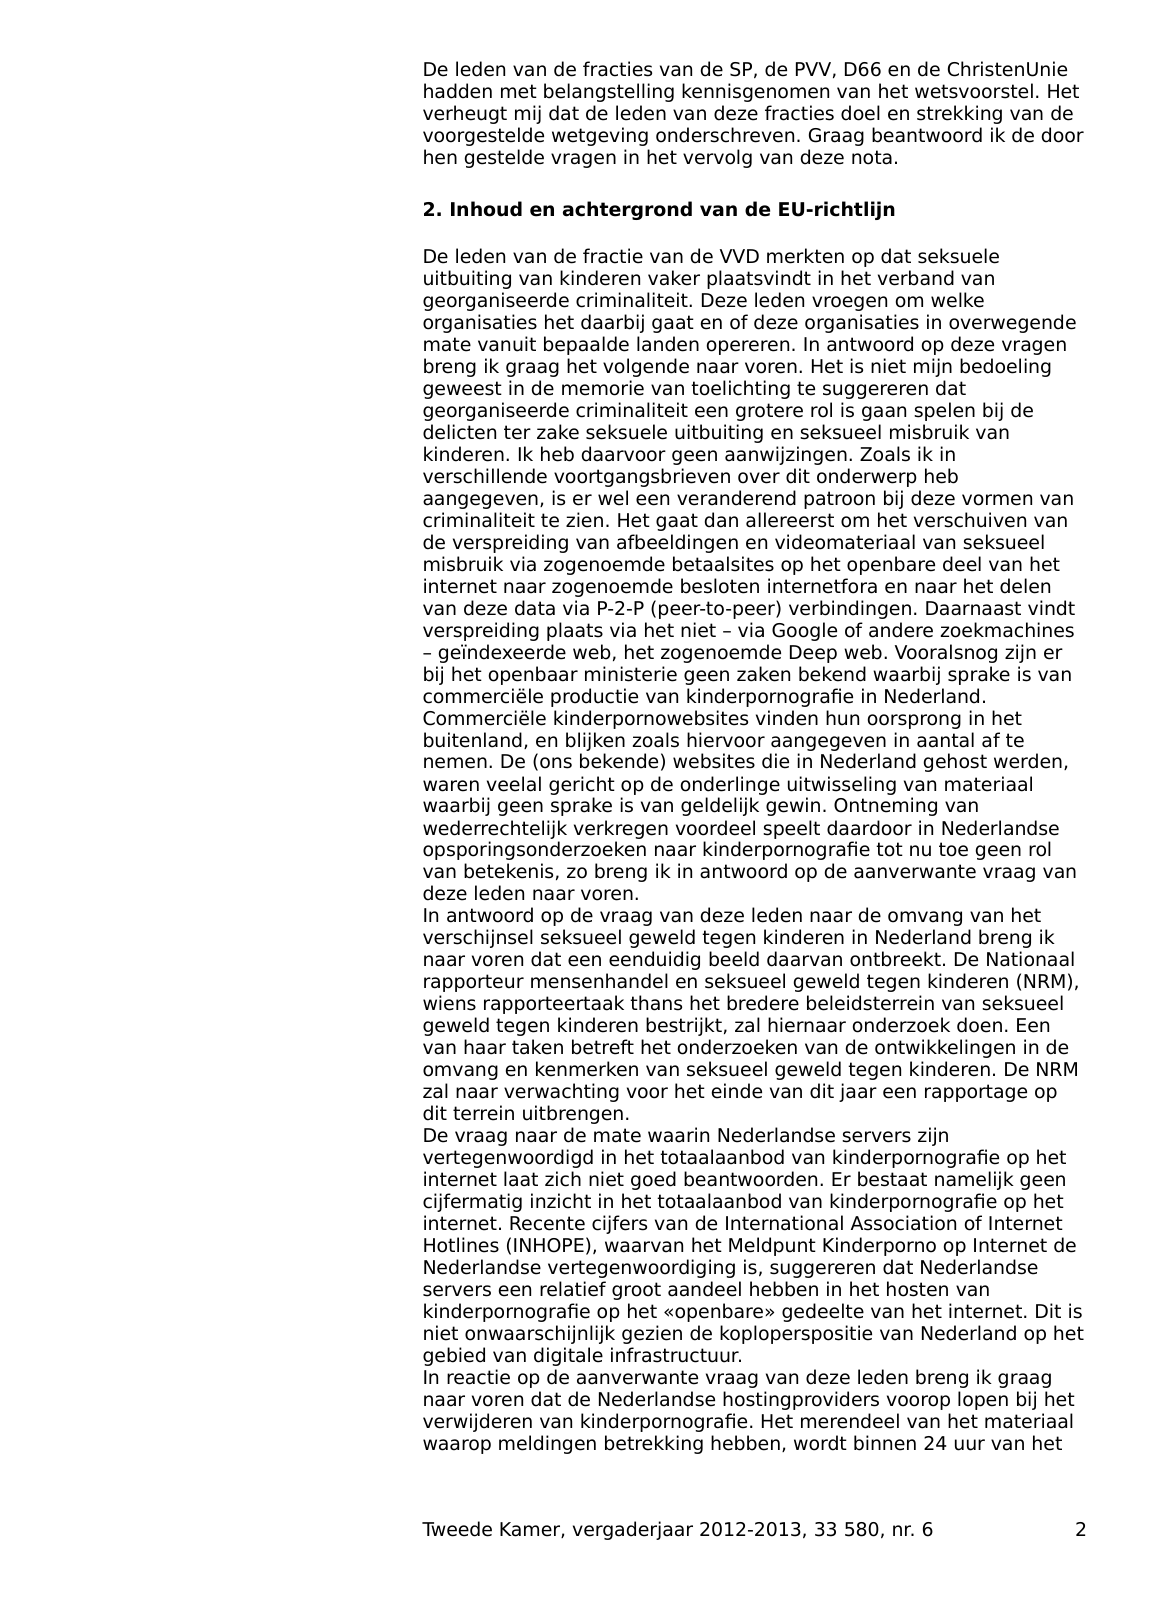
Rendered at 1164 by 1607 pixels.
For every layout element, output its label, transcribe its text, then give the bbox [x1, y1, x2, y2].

text De leden van de fracties van de SP, de PVV, D66 en de ChristenUnie hadden met belangstelling kennisgenomen van het wetsvoorstel. Het verheugt mij dat de leden van deze fracties doel en strekking van de voorgestelde wetgeving onderschreven. Graag beantwoord ik de door hen gestelde vragen in het vervolg van deze nota. [422, 59, 1087, 169]
text In antwoord op de vraag van deze leden naar de omvang van het verschijnsel seksueel geweld tegen kinderen in Nederland breng ik naar voren dat een eenduidig beeld daarvan ontbreekt. De Nationaal rapporteur mensenhandel en seksueel geweld tegen kinderen (NRM), wiens rapporteertaak thans het bredere beleidsterrein van seksueel geweld tegen kinderen bestrijkt, zal hiernaar onderzoek doen. Een van haar taken betreft het onderzoeken van de ontwikkelingen in de omvang en kenmerken van seksueel geweld tegen kinderen. De NRM zal naar verwachting voor het einde van dit jaar een rapportage op dit terrein uitbrengen. [422, 905, 1087, 1125]
subtitle 2. Inhoud en achtergrond van de EU-richtlijn [422, 199, 1087, 221]
text De leden van de fractie van de VVD merkten op dat seksuele uitbuiting van kinderen vaker plaatsvindt in het verband van georganiseerde criminaliteit. Deze leden vroegen om welke organisaties het daarbij gaat en of deze organisaties in overwegende mate vanuit bepaalde landen opereren. In antwoord op deze vragen breng ik graag het volgende naar voren. Het is niet mijn bedoeling geweest in de memorie van toelichting te suggereren dat georganiseerde criminaliteit een grotere rol is gaan spelen bij de delicten ter zake seksuele uitbuiting en seksueel misbruik van kinderen. Ik heb daarvoor geen aanwijzingen. Zoals ik in verschillende voortgangsbrieven over dit onderwerp heb aangegeven, is er wel een veranderend patroon bij deze vormen van criminaliteit te zien. Het gaat dan allereerst om het verschuiven van de verspreiding van afbeeldingen en videomateriaal van seksueel misbruik via zogenoemde betaalsites op het openbare deel van het internet naar zogenoemde besloten internetfora en naar het delen van deze data via P-2-P (peer-to-peer) verbindingen. Daarnaast vindt verspreiding plaats via het niet – via Google of andere zoekmachines – geïndexeerde web, het zogenoemde Deep web. Vooralsnog zijn er bij het openbaar ministerie geen zaken bekend waarbij sprake is van commerciële productie van kinderpornografie in Nederland. Commerciële kinderpornowebsites vinden hun oorsprong in het buitenland, en blijken zoals hiervoor aangegeven in aantal af te nemen. De (ons bekende) websites die in Nederland gehost werden, waren veelal gericht op de onderlinge uitwisseling van materiaal waarbij geen sprake is van geldelijk gewin. Ontneming van wederrechtelijk verkregen voordeel speelt daardoor in Nederlandse opsporingsonderzoeken naar kinderpornografie tot nu toe geen rol van betekenis, zo breng ik in antwoord op de aanverwante vraag van deze leden naar voren. [422, 246, 1087, 905]
text In reactie op de aanverwante vraag van deze leden breng ik graag naar voren dat de Nederlandse hostingproviders voorop lopen bij het verwijderen van kinderpornografie. Het merendeel van het materiaal waarop meldingen betrekking hebben, wordt binnen 24 uur van het [422, 1367, 1087, 1455]
text De vraag naar de mate waarin Nederlandse servers zijn vertegenwoordigd in het totaalaanbod van kinderpornografie op het internet laat zich niet goed beantwoorden. Er bestaat namelijk geen cijfermatig inzicht in het totaalaanbod van kinderpornografie op het internet. Recente cijfers van de International Association of Internet Hotlines (INHOPE), waarvan het Meldpunt Kinderporno op Internet de Nederlandse vertegenwoordiging is, suggereren dat Nederlandse servers een relatief groot aandeel hebben in het hosten van kinderpornografie op het «openbare» gedeelte van het internet. Dit is niet onwaarschijnlijk gezien de koploperspositie van Nederland op het gebied van digitale infrastructuur. [422, 1125, 1087, 1367]
